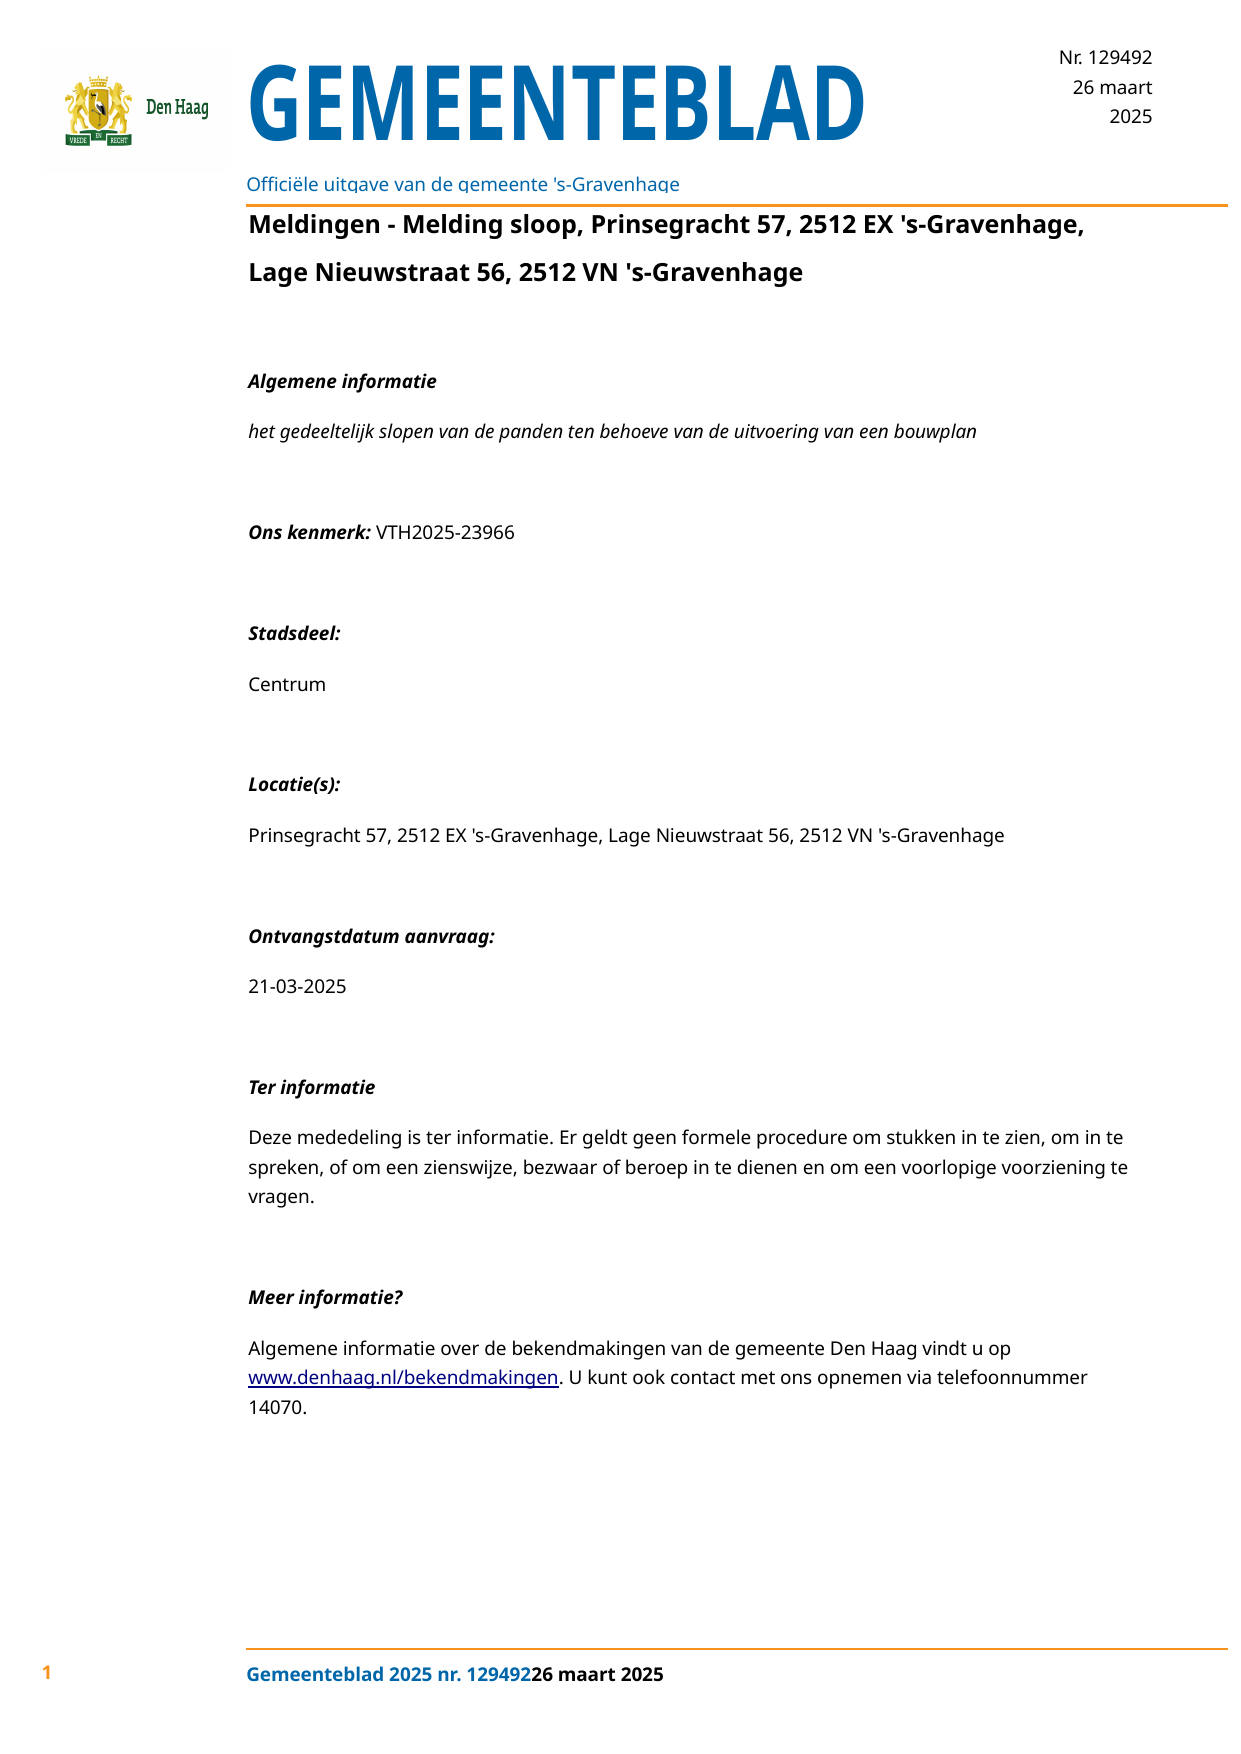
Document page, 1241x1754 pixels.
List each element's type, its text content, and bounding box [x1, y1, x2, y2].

text Stadsdeel: [248, 620, 1152, 646]
text Deze mededeling is ter informatie. Er geldt geen formele procedure om stukken in te zien, om in te spreken, of om een zienswijze, bezwaar of beroep in te dienen en om een voorlopige voorziening te vragen. [248, 1124, 1152, 1209]
text Locatie(s): [248, 772, 1152, 797]
text Algemene informatie over de bekendmakingen van de gemeente Den Haag vindt u op www.denhaag.nl/bekendmakingen. U kunt ook contact met ons opnemen via telefoonnummer 14070. [248, 1335, 1152, 1420]
text Meer informatie? [248, 1284, 1152, 1310]
picture [41, 47, 231, 172]
text Meldingen - Melding sloop, Prinsegracht 57, 2512 EX 's-Gravenhage, Lage Nieuwstraat 56, 2512 VN 's-Gravenhage [248, 207, 1152, 288]
text het gedeeltelijk slopen van de panden ten behoeve van de uitvoering van een bouwplan [248, 419, 1152, 444]
text 21-03-2025 [248, 973, 1152, 999]
text Ter informatie [248, 1074, 1152, 1100]
text Ons kenmerk: VTH2025-23966 [248, 519, 1152, 545]
text Ontvangstdatum aanvraag: [248, 923, 1152, 949]
text Algemene informatie [248, 368, 1152, 394]
text Centrum [248, 671, 1152, 697]
text Prinsegracht 57, 2512 EX 's-Gravenhage, Lage Nieuwstraat 56, 2512 VN 's-Gravenhage [248, 822, 1152, 848]
